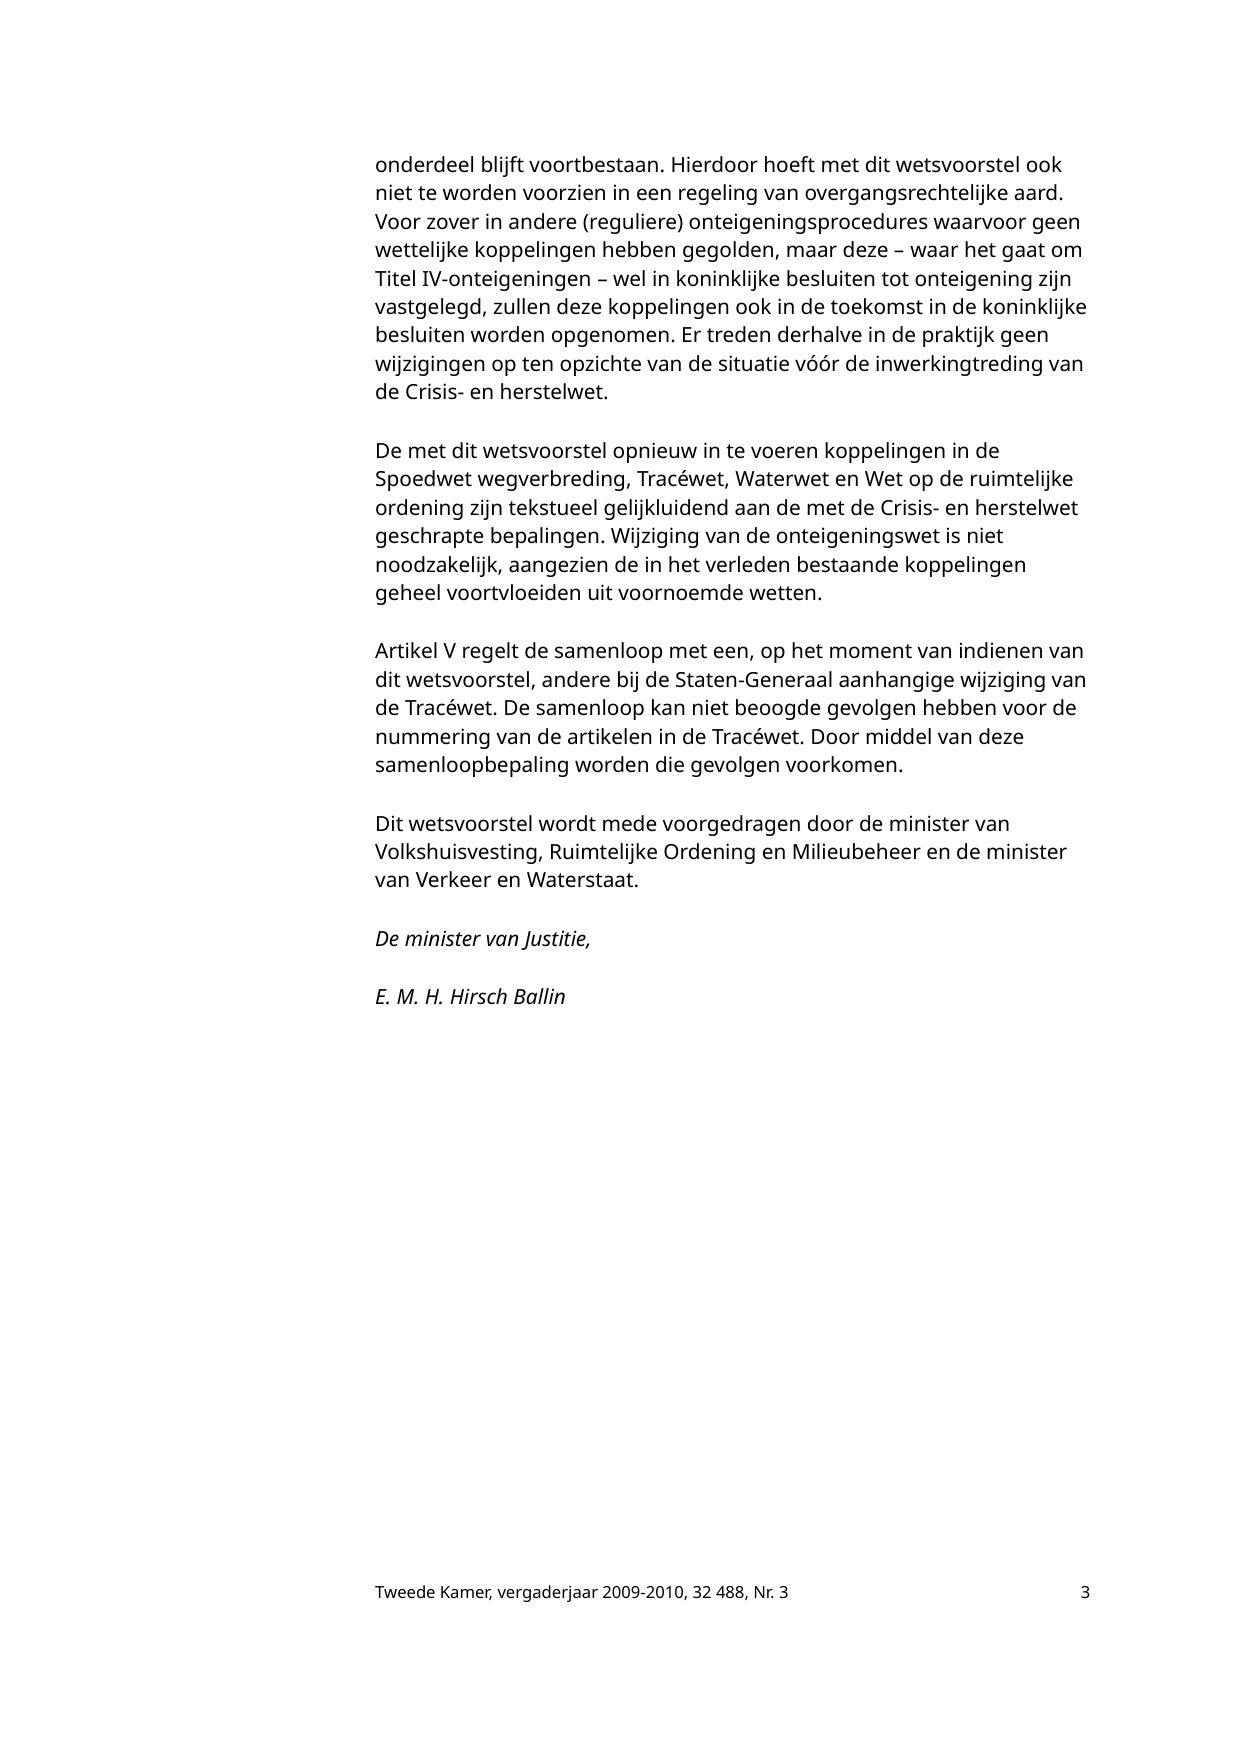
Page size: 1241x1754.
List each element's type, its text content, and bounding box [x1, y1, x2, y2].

text De minister van Justitie, [375, 924, 1090, 952]
text Dit wetsvoorstel wordt mede voorgedragen door de minister van Volkshuisvesting, Ruimtelijke Ordening en Milieubeheer en de minister van Verkeer en Waterstaat. [375, 809, 1090, 894]
text onderdeel blijft voortbestaan. Hierdoor hoeft met dit wetsvoorstel ook niet te worden voorzien in een regeling van overgangsrechtelijke aard. Voor zover in andere (reguliere) onteigeningsprocedures waarvoor geen wettelijke koppelingen hebben gegolden, maar deze – waar het gaat om Titel IV-onteigeningen – wel in koninklijke besluiten tot onteigening zijn vastgelegd, zullen deze koppelingen ook in de toekomst in de koninklijke besluiten worden opgenomen. Er treden derhalve in de praktijk geen wijzigingen op ten opzichte van de situatie vóór de inwerkingtreding van de Crisis- en herstelwet. [375, 150, 1090, 406]
text Artikel V regelt de samenloop met een, op het moment van indienen van dit wetsvoorstel, andere bij de Staten-Generaal aanhangige wijziging van de Tracéwet. De samenloop kan niet beoogde gevolgen hebben voor de nummering van de artikelen in de Tracéwet. Door middel van deze samenloopbepaling worden die gevolgen voorkomen. [375, 637, 1090, 779]
text E. M. H. Hirsch Ballin [375, 982, 1090, 1011]
text De met dit wetsvoorstel opnieuw in te voeren koppelingen in de Spoedwet wegverbreding, Tracéwet, Waterwet en Wet op de ruimtelijke ordening zijn tekstueel gelijkluidend aan de met de Crisis- en herstelwet geschrapte bepalingen. Wijziging van de onteigeningswet is niet noodzakelijk, aangezien de in het verleden bestaande koppelingen geheel voortvloeiden uit voornoemde wetten. [375, 436, 1090, 607]
